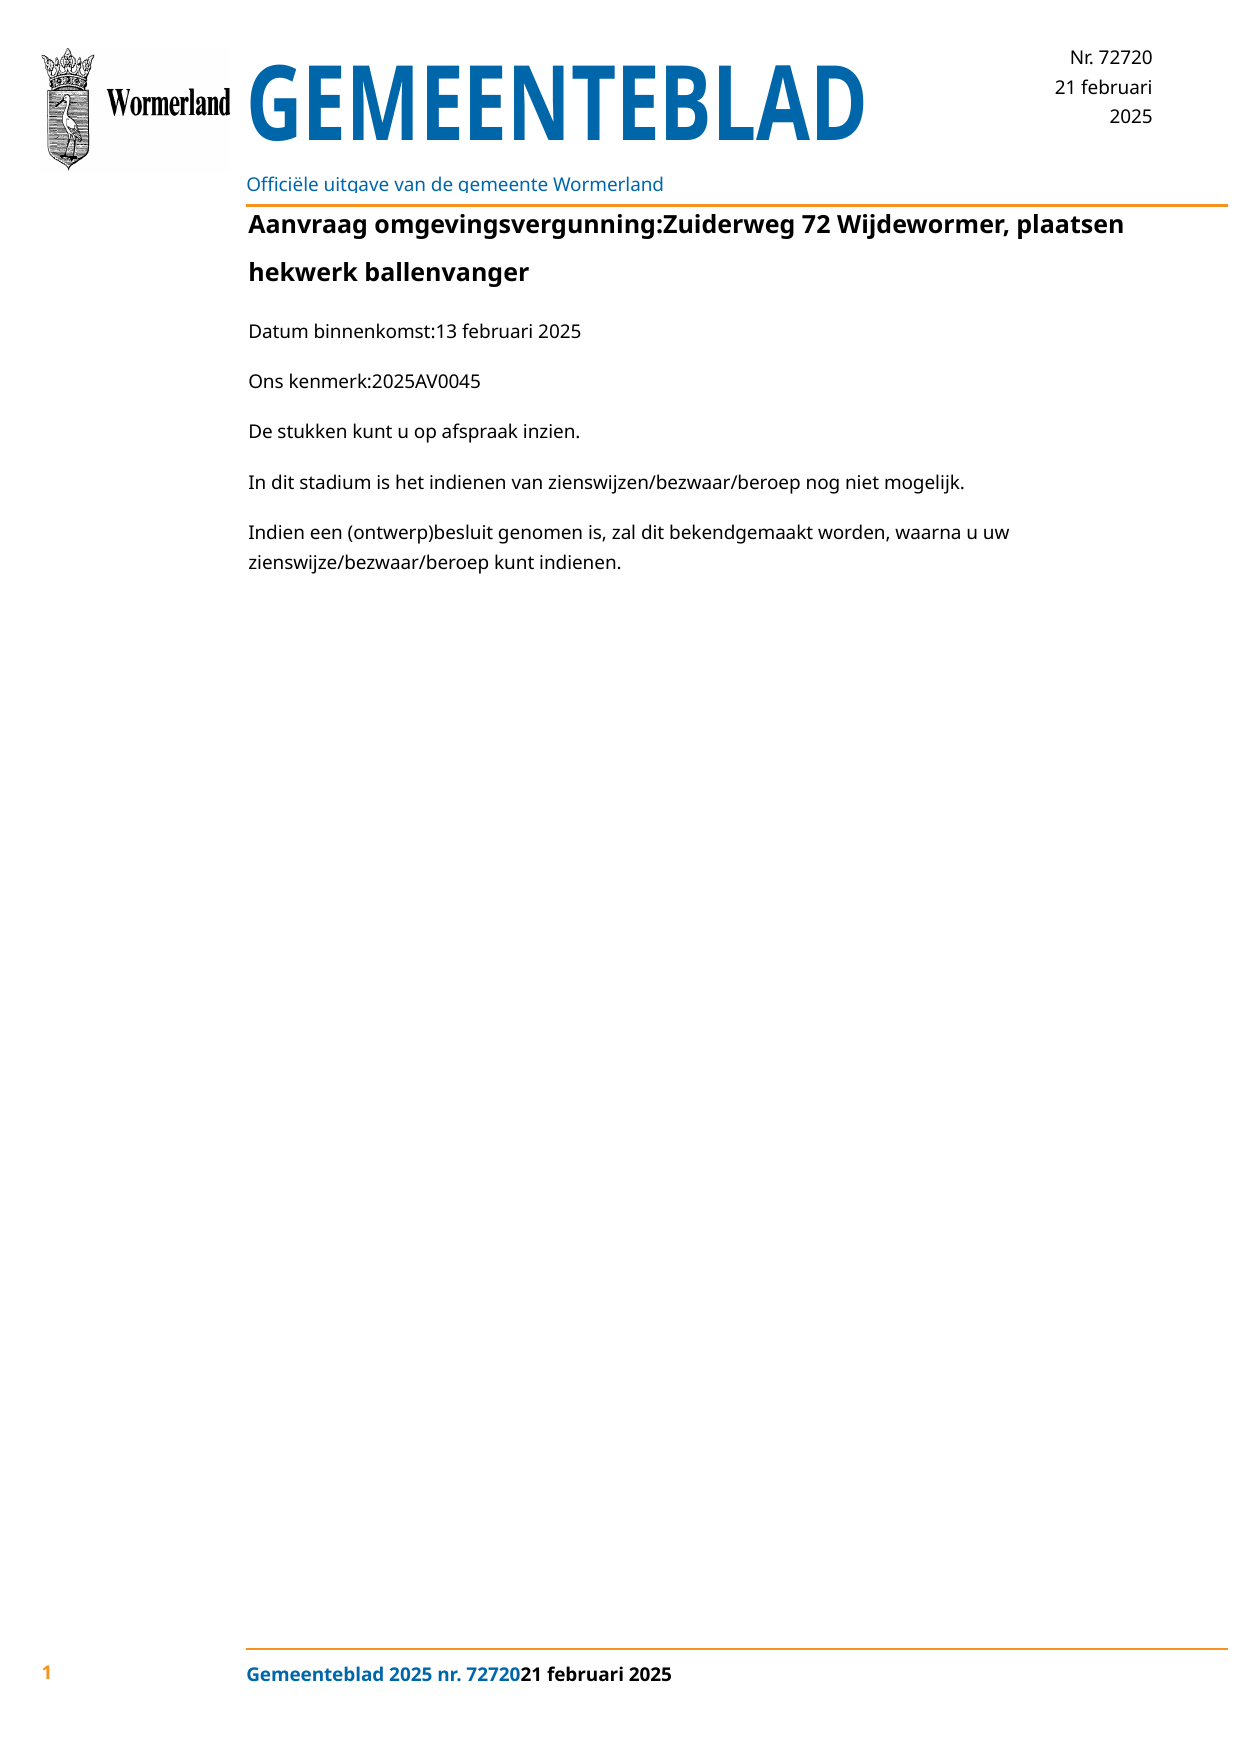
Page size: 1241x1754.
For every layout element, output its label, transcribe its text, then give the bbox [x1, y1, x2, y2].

picture [41, 47, 231, 172]
text Aanvraag omgevingsvergunning:Zuiderweg 72 Wijdewormer, plaatsen hekwerk ballenvanger [248, 207, 1152, 288]
text Ons kenmerk:2025AV0045 [248, 368, 1152, 394]
text Indien een (ontwerp)besluit genomen is, zal dit bekendgemaakt worden, waarna u uw zienswijze/bezwaar/beroep kunt indienen. [248, 519, 1152, 575]
text De stukken kunt u op afspraak inzien. [248, 419, 1152, 444]
text Datum binnenkomst:13 februari 2025 [248, 318, 1152, 344]
text In dit stadium is het indienen van zienswijzen/bezwaar/beroep nog niet mogelijk. [248, 469, 1152, 495]
